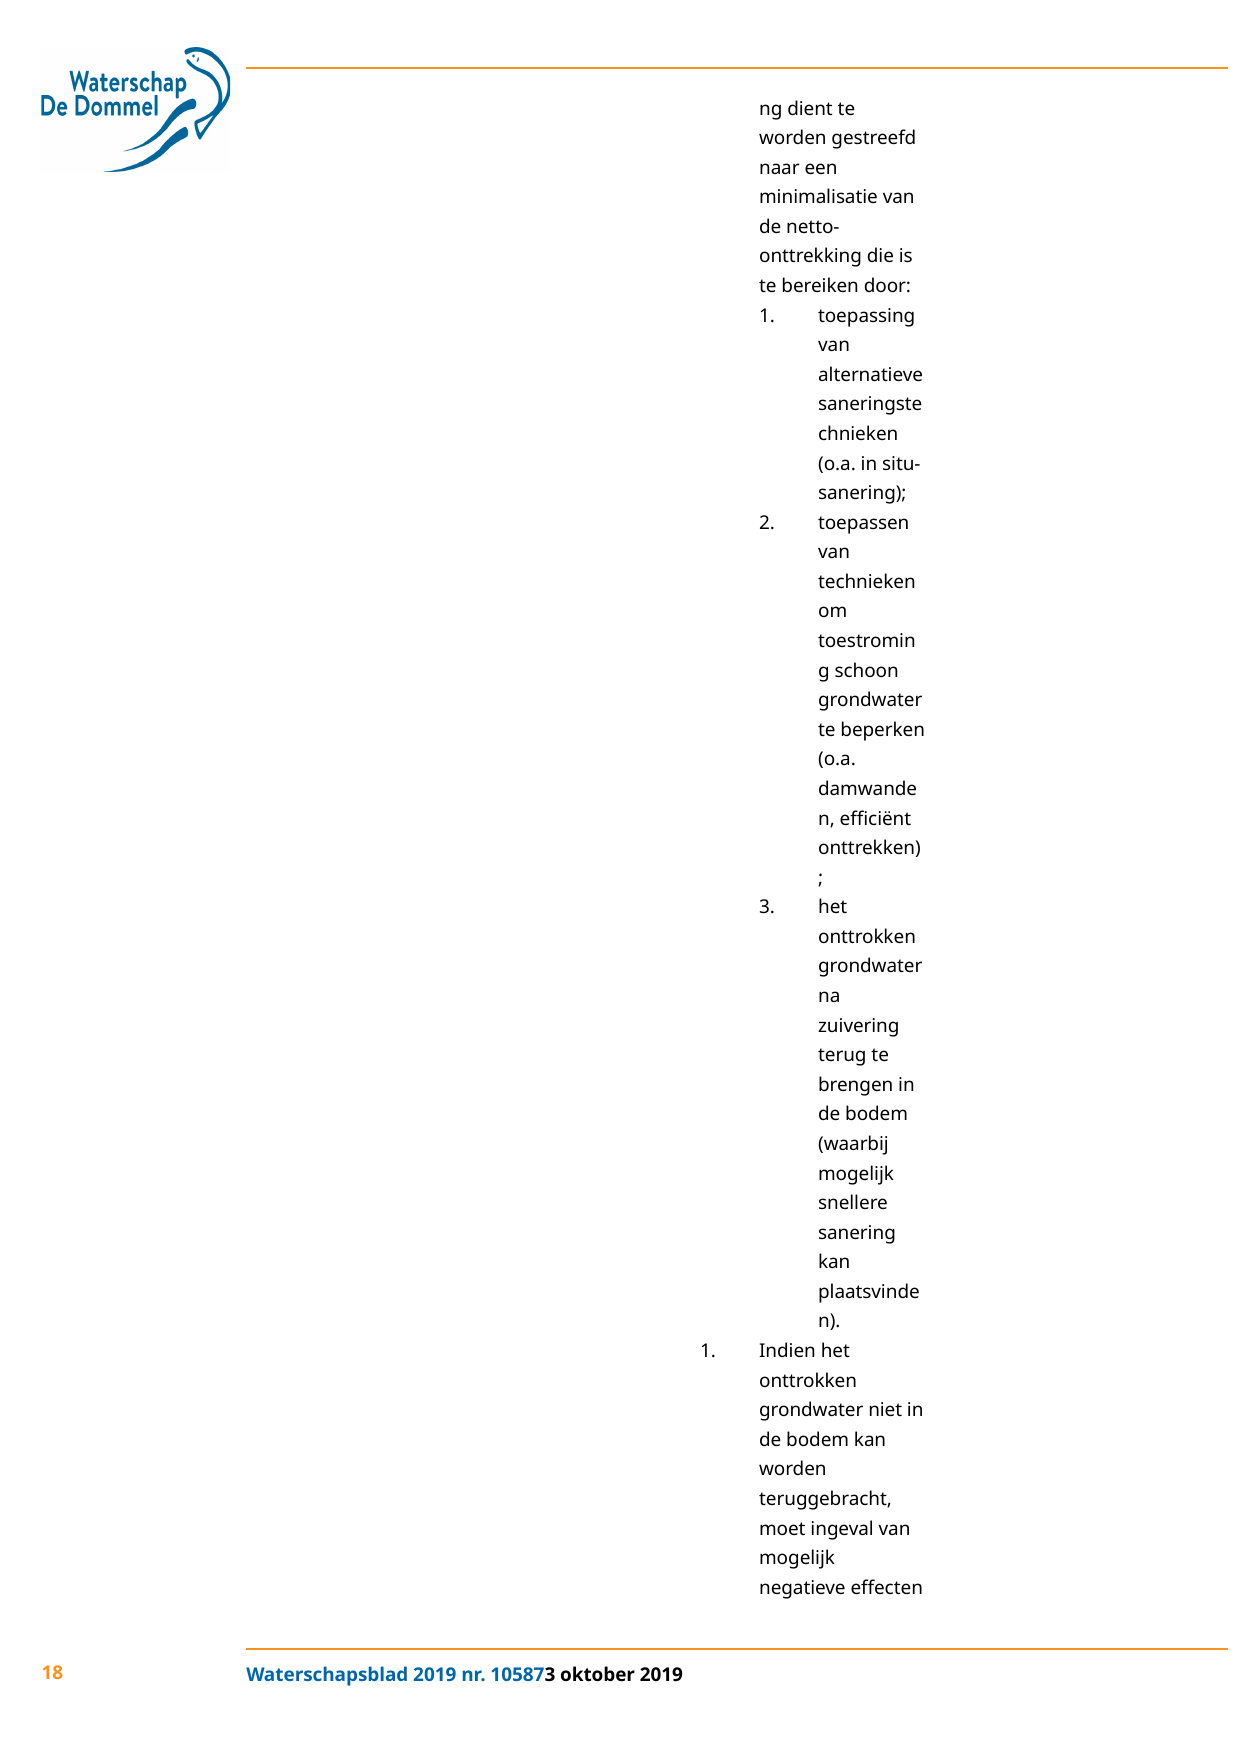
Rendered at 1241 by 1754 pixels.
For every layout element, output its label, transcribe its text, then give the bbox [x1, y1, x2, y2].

table_cell ng dient te worden gestreefd naar een minimalisatie van de netto-onttrekking die is te bereiken door: toepassing van alternatieve saneringstechnieken (o.a. in situ-sanering); toepassen van technieken om toestroming schoon grondwater te beperken (o.a. damwanden, efficiënt onttrekken); het onttrokken grondwater na zuivering terug te brengen in de bodem (waarbij mogelijk snellere sanering kan plaatsvinden). Indien het onttrokken grondwater niet in de bodem kan worden teruggebracht, moet ingeval van mogelijk negatieve effecten [700, 95, 926, 1600]
table_cell [474, 95, 700, 1600]
picture [198, 118, 210, 131]
picture [41, 47, 231, 172]
picture [45, 99, 51, 111]
table_cell [248, 95, 474, 1600]
table_cell [926, 95, 1152, 1600]
picture [204, 47, 231, 76]
